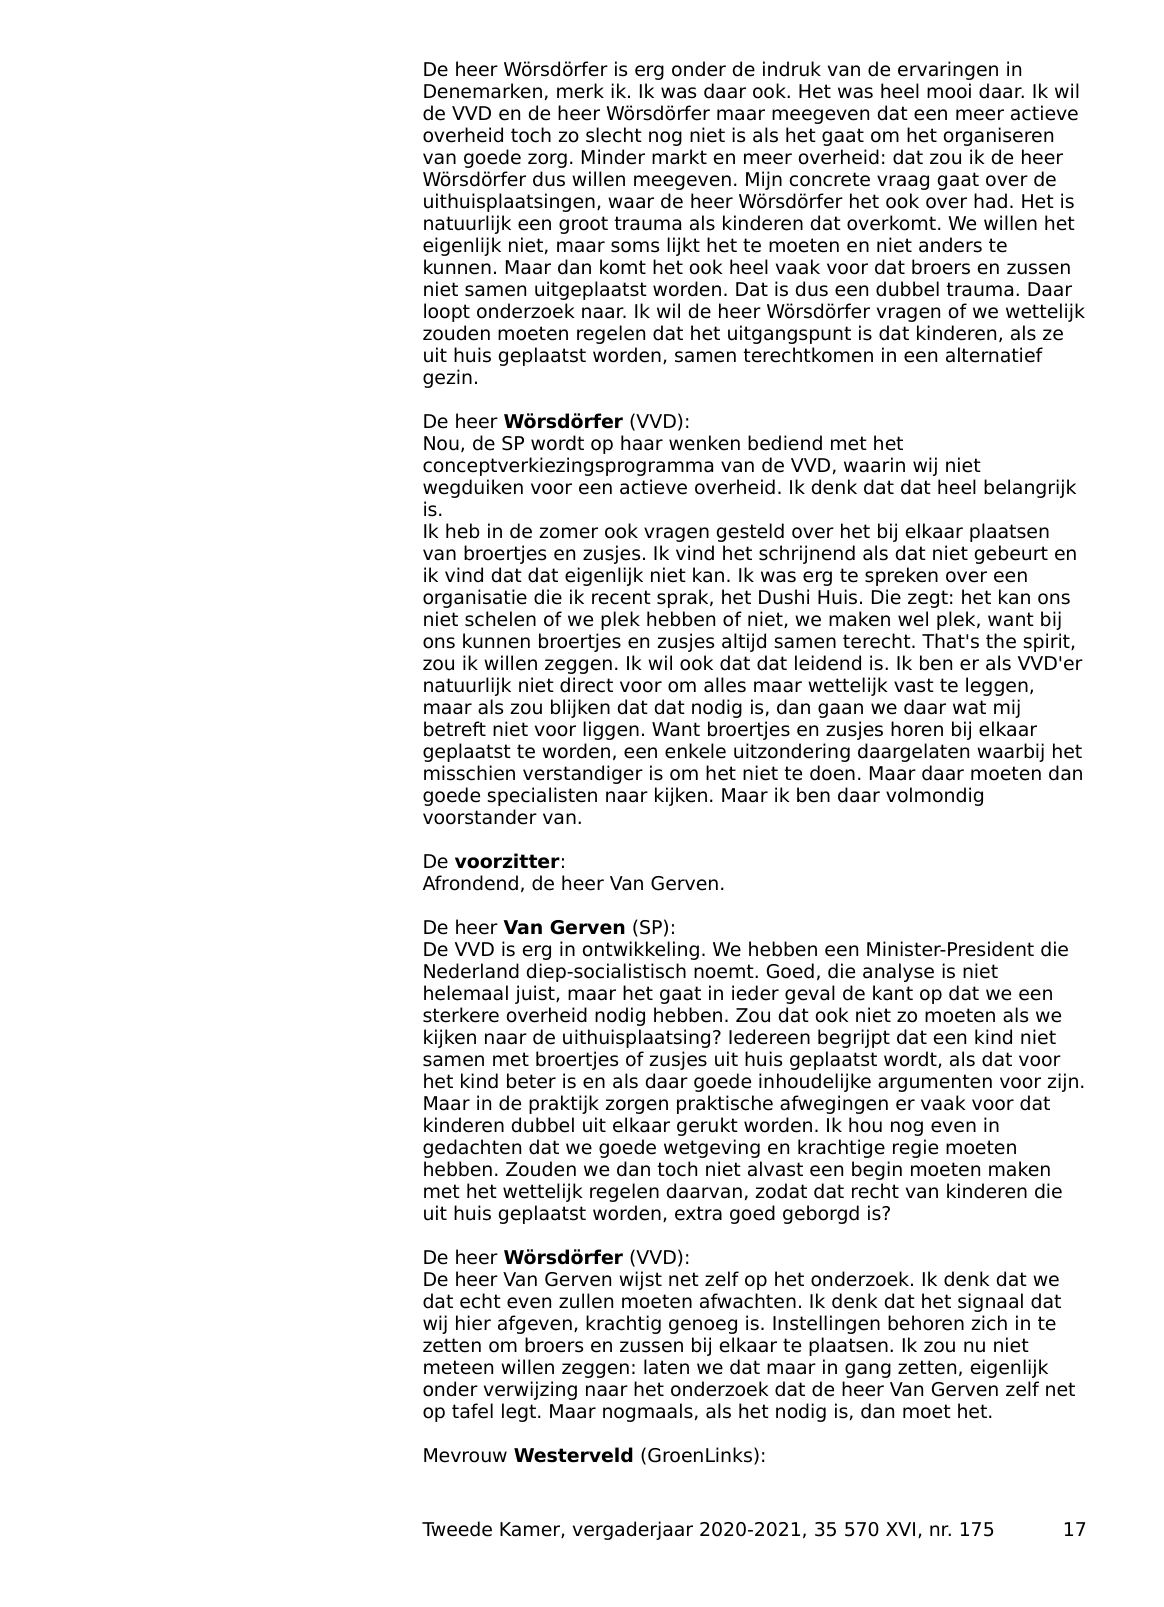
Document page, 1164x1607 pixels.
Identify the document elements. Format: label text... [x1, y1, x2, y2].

text De heer Wörsdörfer is erg onder de indruk van de ervaringen in Denemarken, merk ik. Ik was daar ook. Het was heel mooi daar. Ik wil de VVD en de heer Wörsdörfer maar meegeven dat een meer actieve overheid toch zo slecht nog niet is als het gaat om het organiseren van goede zorg. Minder markt en meer overheid: dat zou ik de heer Wörsdörfer dus willen meegeven. Mijn concrete vraag gaat over de uithuisplaatsingen, waar de heer Wörsdörfer het ook over had. Het is natuurlijk een groot trauma als kinderen dat overkomt. We willen het eigenlijk niet, maar soms lijkt het te moeten en niet anders te kunnen. Maar dan komt het ook heel vaak voor dat broers en zussen niet samen uitgeplaatst worden. Dat is dus een dubbel trauma. Daar loopt onderzoek naar. Ik wil de heer Wörsdörfer vragen of we wettelijk zouden moeten regelen dat het uitgangspunt is dat kinderen, als ze uit huis geplaatst worden, samen terechtkomen in een alternatief gezin. [422, 59, 1087, 389]
text De heer Van Gerven (SP): [422, 917, 1087, 939]
text De VVD is erg in ontwikkeling. We hebben een Minister-President die Nederland diep-socialistisch noemt. Goed, die analyse is niet helemaal juist, maar het gaat in ieder geval de kant op dat we een sterkere overheid nodig hebben. Zou dat ook niet zo moeten als we kijken naar de uithuisplaatsing? Iedereen begrijpt dat een kind niet samen met broertjes of zusjes uit huis geplaatst wordt, als dat voor het kind beter is en als daar goede inhoudelijke argumenten voor zijn. Maar in de praktijk zorgen praktische afwegingen er vaak voor dat kinderen dubbel uit elkaar gerukt worden. Ik hou nog even in gedachten dat we goede wetgeving en krachtige regie moeten hebben. Zouden we dan toch niet alvast een begin moeten maken met het wettelijk regelen daarvan, zodat dat recht van kinderen die uit huis geplaatst worden, extra goed geborgd is? [422, 939, 1087, 1224]
text De voorzitter: [422, 851, 1087, 873]
text De heer Wörsdörfer (VVD): [422, 1247, 1087, 1269]
text De heer Van Gerven wijst net zelf op het onderzoek. Ik denk dat we dat echt even zullen moeten afwachten. Ik denk dat het signaal dat wij hier afgeven, krachtig genoeg is. Instellingen behoren zich in te zetten om broers en zussen bij elkaar te plaatsen. Ik zou nu niet meteen willen zeggen: laten we dat maar in gang zetten, eigenlijk onder verwijzing naar het onderzoek dat de heer Van Gerven zelf net op tafel legt. Maar nogmaals, als het nodig is, dan moet het. [422, 1269, 1087, 1423]
text Mevrouw Westerveld (GroenLinks): [422, 1445, 1087, 1467]
text Afrondend, de heer Van Gerven. [422, 873, 1087, 895]
text De heer Wörsdörfer (VVD): [422, 411, 1087, 433]
text Ik heb in de zomer ook vragen gesteld over het bij elkaar plaatsen van broertjes en zusjes. Ik vind het schrijnend als dat niet gebeurt en ik vind dat dat eigenlijk niet kan. Ik was erg te spreken over een organisatie die ik recent sprak, het Dushi Huis. Die zegt: het kan ons niet schelen of we plek hebben of niet, we maken wel plek, want bij ons kunnen broertjes en zusjes altijd samen terecht. That's the spirit, zou ik willen zeggen. Ik wil ook dat dat leidend is. Ik ben er als VVD'er natuurlijk niet direct voor om alles maar wettelijk vast te leggen, maar als zou blijken dat dat nodig is, dan gaan we daar wat mij betreft niet voor liggen. Want broertjes en zusjes horen bij elkaar geplaatst te worden, een enkele uitzondering daargelaten waarbij het misschien verstandiger is om het niet te doen. Maar daar moeten dan goede specialisten naar kijken. Maar ik ben daar volmondig voorstander van. [422, 521, 1087, 828]
text Nou, de SP wordt op haar wenken bediend met het conceptverkiezingsprogramma van de VVD, waarin wij niet wegduiken voor een actieve overheid. Ik denk dat dat heel belangrijk is. [422, 433, 1087, 521]
